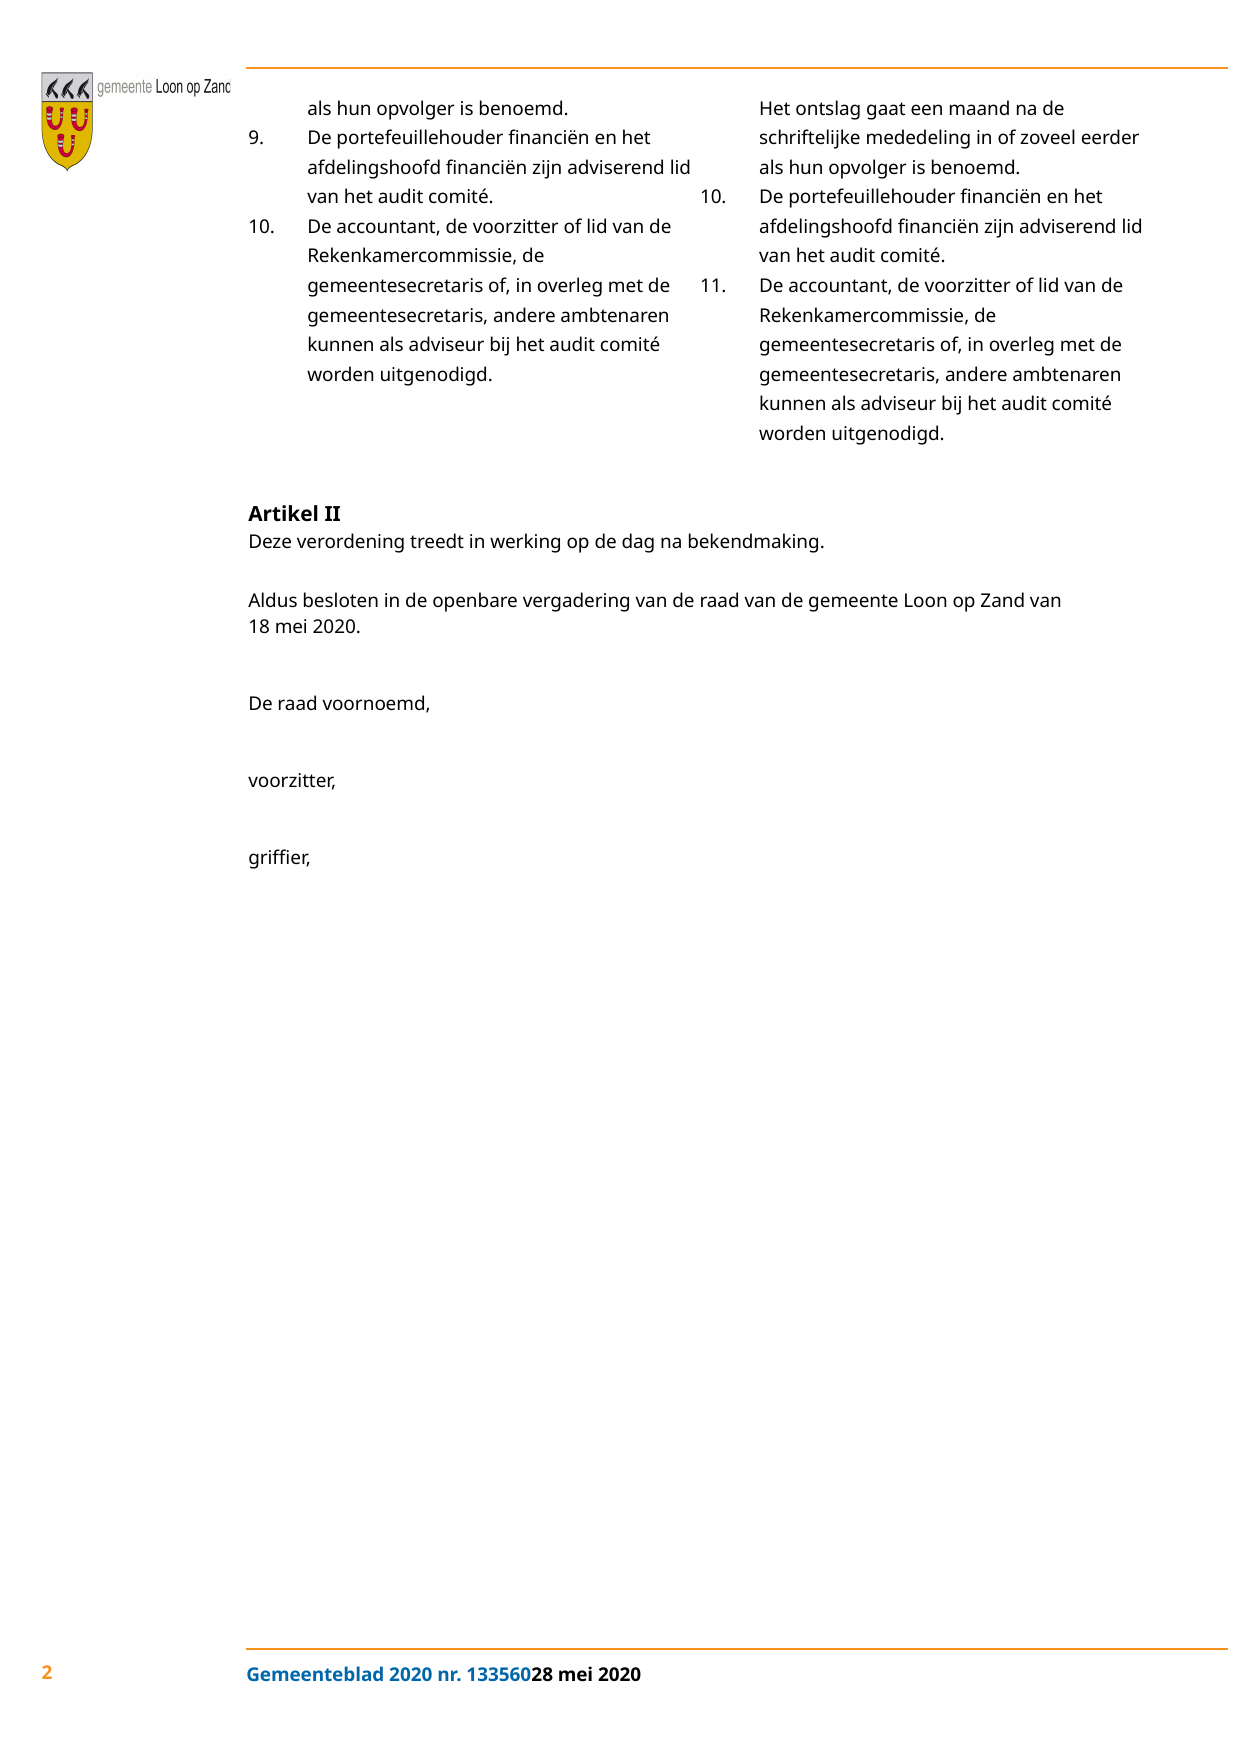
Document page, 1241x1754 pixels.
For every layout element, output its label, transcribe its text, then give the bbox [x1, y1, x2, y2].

text Artikel II [248, 499, 1152, 528]
table_cell als hun opvolger is benoemd. De portefeuillehouder financiën en het afdelingshoofd financiën zijn adviserend lid van het audit comité. De accountant, de voorzitter of lid van de Rekenkamercommissie, de gemeentesecretaris of, in overleg met de gemeentesecretaris, andere ambtenaren kunnen als adviseur bij het audit comité worden uitgenodigd. [248, 95, 700, 446]
text voorzitter, [248, 767, 1152, 793]
text Deze verordening treedt in werking op de dag na bekendmaking. [248, 528, 1152, 554]
text De raad voornoemd, [248, 690, 1152, 716]
table_cell Het ontslag gaat een maand na de schriftelijke mededeling in of zoveel eerder als hun opvolger is benoemd. De portefeuillehouder financiën en het afdelingshoofd financiën zijn adviserend lid van het audit comité. De accountant, de voorzitter of lid van de Rekenkamercommissie, de gemeentesecretaris of, in overleg met de gemeentesecretaris, andere ambtenaren kunnen als adviseur bij het audit comité worden uitgenodigd. [700, 95, 1152, 446]
text griffier, [248, 844, 1152, 870]
text 18 mei 2020. [248, 613, 1152, 639]
picture [41, 47, 231, 172]
text Aldus besloten in de openbare vergadering van de raad van de gemeente Loon op Zand van [248, 587, 1152, 613]
